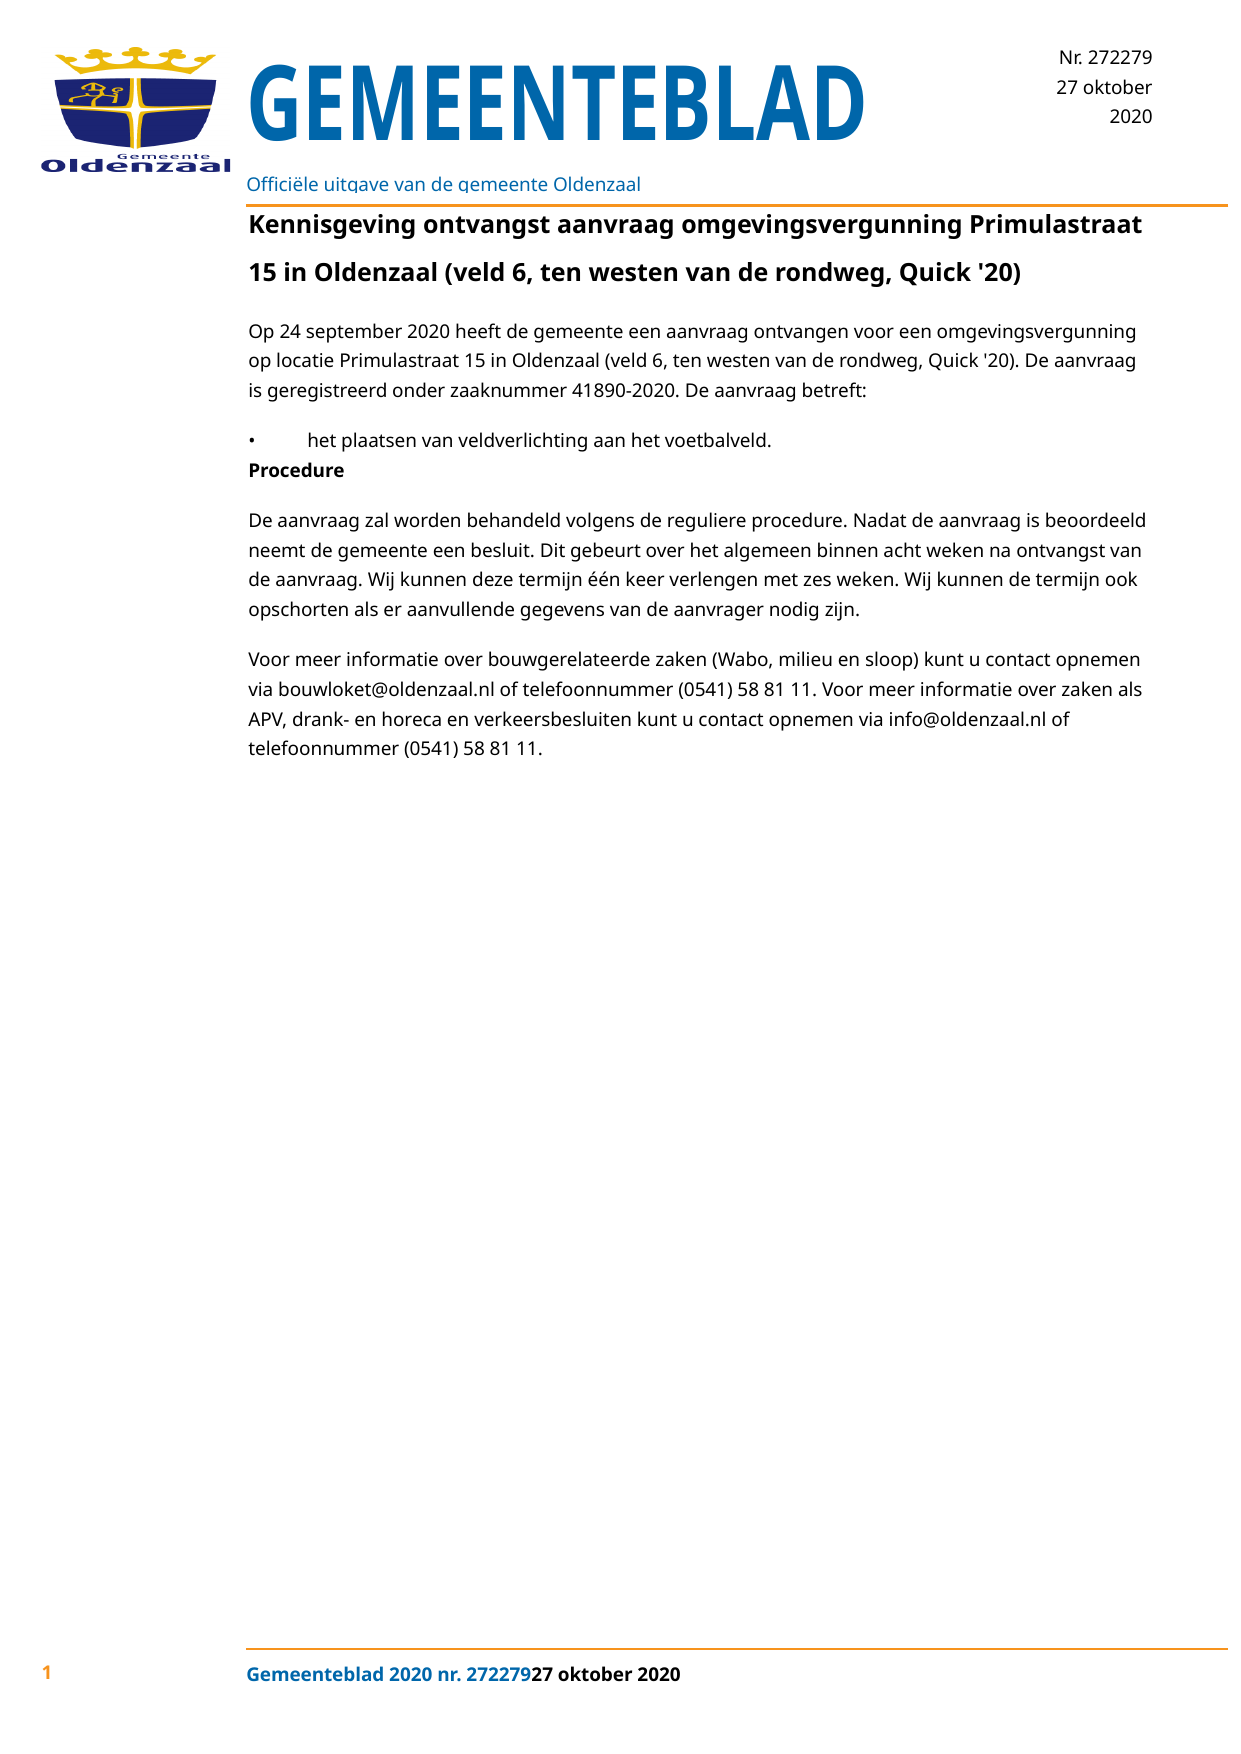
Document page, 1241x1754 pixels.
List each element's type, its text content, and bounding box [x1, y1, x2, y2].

text Op 24 september 2020 heeft de gemeente een aanvraag ontvangen voor een omgevingsvergunning op locatie Primulastraat 15 in Oldenzaal (veld 6, ten westen van de rondweg, Quick '20). De aanvraag is geregistreerd onder zaaknummer 41890-2020. De aanvraag betreft: [248, 318, 1152, 403]
text Procedure [248, 457, 1152, 483]
list het plaatsen van veldverlichting aan het voetbalveld. [248, 427, 1152, 453]
text Voor meer informatie over bouwgerelateerde zaken (Wabo, milieu en sloop) kunt u contact opnemen via bouwloket@oldenzaal.nl of telefoonnummer (0541) 58 81 11. Voor meer informatie over zaken als APV, drank- en horeca en verkeersbesluiten kunt u contact opnemen via info@oldenzaal.nl of telefoonnummer (0541) 58 81 11. [248, 647, 1152, 761]
picture [41, 47, 231, 172]
text Kennisgeving ontvangst aanvraag omgevingsvergunning Primulastraat 15 in Oldenzaal (veld 6, ten westen van de rondweg, Quick '20) [248, 207, 1152, 288]
text De aanvraag zal worden behandeld volgens de reguliere procedure. Nadat de aanvraag is beoordeeld neemt de gemeente een besluit. Dit gebeurt over het algemeen binnen acht weken na ontvangst van de aanvraag. Wij kunnen deze termijn één keer verlengen met zes weken. Wij kunnen de termijn ook opschorten als er aanvullende gegevens van de aanvrager nodig zijn. [248, 507, 1152, 622]
